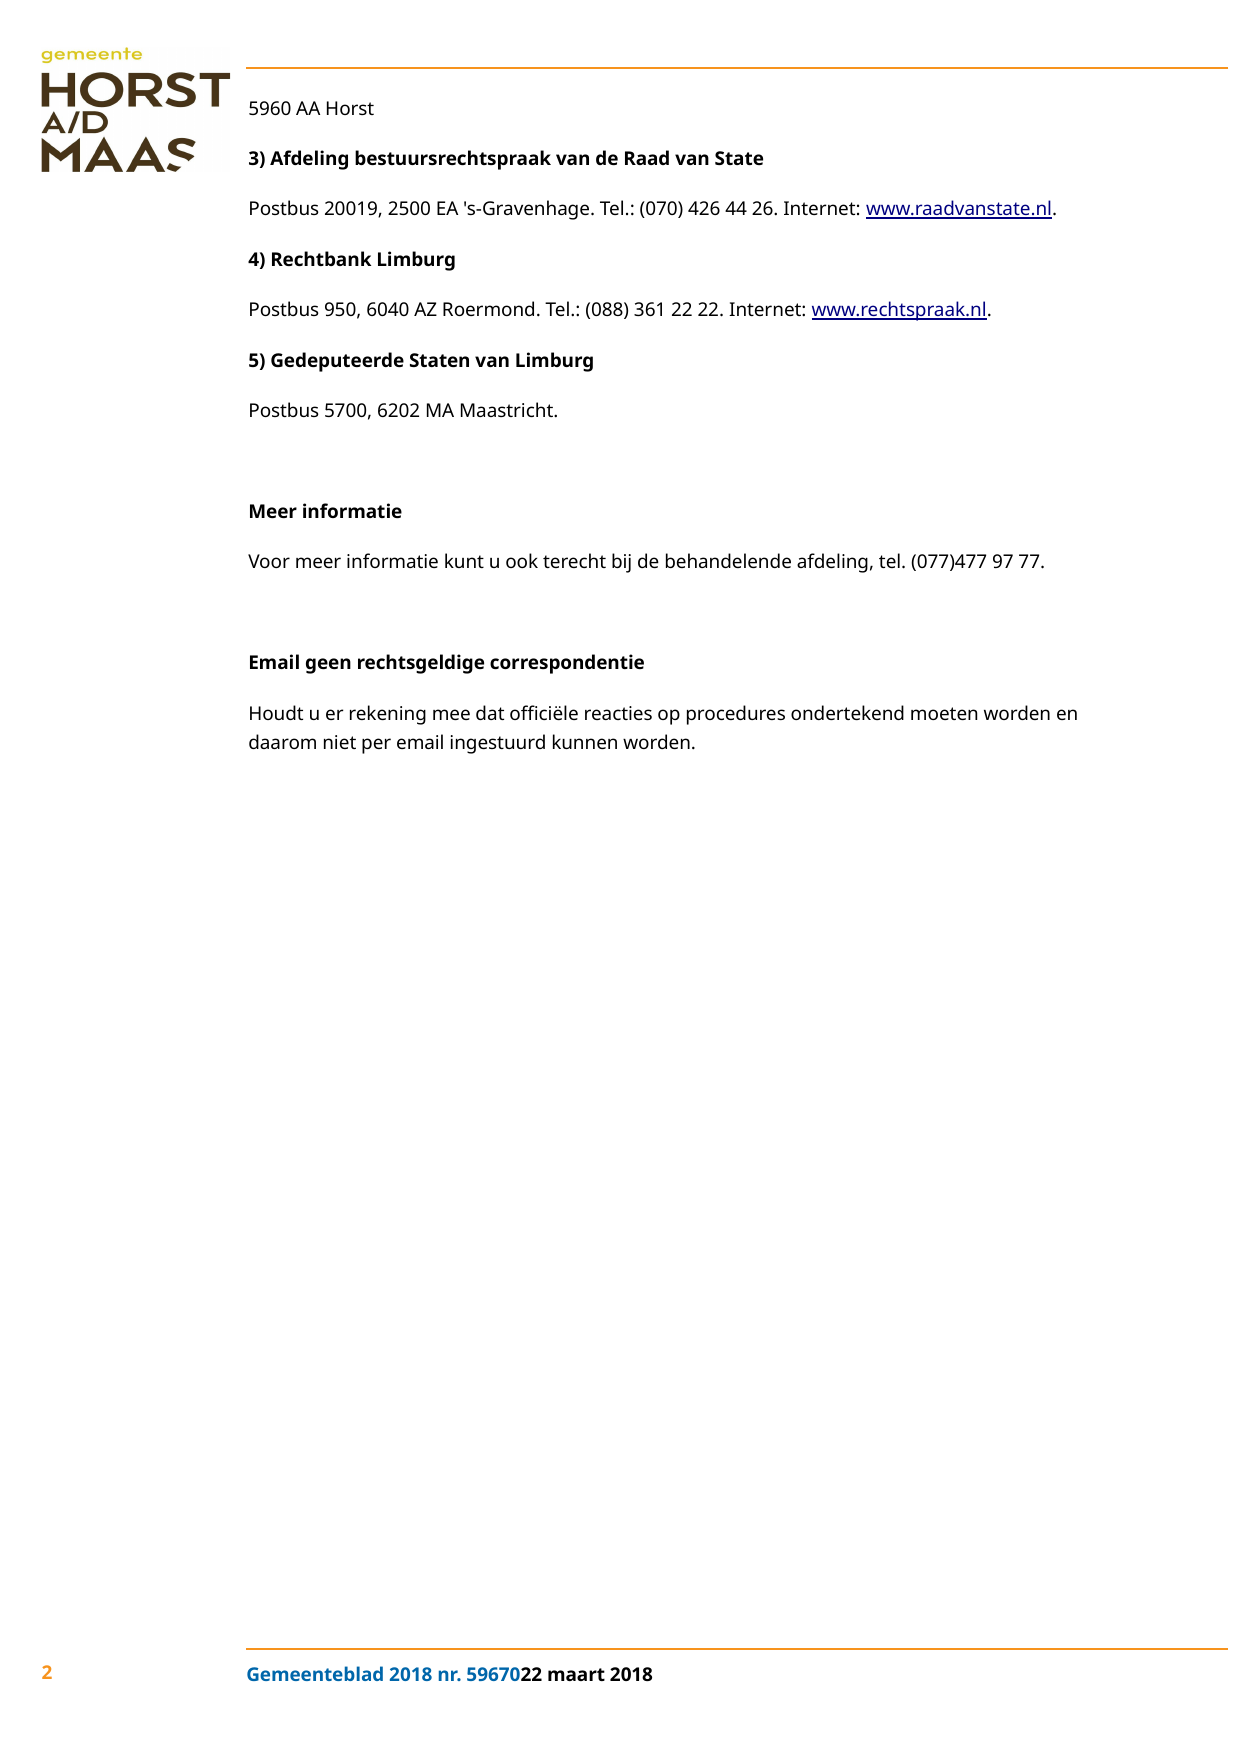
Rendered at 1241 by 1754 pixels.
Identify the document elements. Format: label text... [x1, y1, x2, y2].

text Postbus 5700, 6202 MA Maastricht. [248, 397, 1152, 423]
text 3) Afdeling bestuursrechtspraak van de Raad van State [248, 145, 1152, 171]
text Voor meer informatie kunt u ook terecht bij de behandelende afdeling, tel. (077)477 97 77. [248, 548, 1152, 574]
text Houdt u er rekening mee dat officiële reacties op procedures ondertekend moeten worden en daarom niet per email ingestuurd kunnen worden. [248, 700, 1152, 755]
text 5960 AA Horst [248, 95, 1152, 121]
text Meer informatie [248, 498, 1152, 524]
text Postbus 20019, 2500 EA 's-Gravenhage. Tel.: (070) 426 44 26. Internet: www.raadvanstate.nl. [248, 196, 1152, 221]
text 4) Rechtbank Limburg [248, 246, 1152, 272]
text 5) Gedeputeerde Staten van Limburg [248, 347, 1152, 373]
text Email geen rechtsgeldige correspondentie [248, 649, 1152, 675]
picture [41, 47, 231, 172]
text Postbus 950, 6040 AZ Roermond. Tel.: (088) 361 22 22. Internet: www.rechtspraak.nl. [248, 296, 1152, 322]
